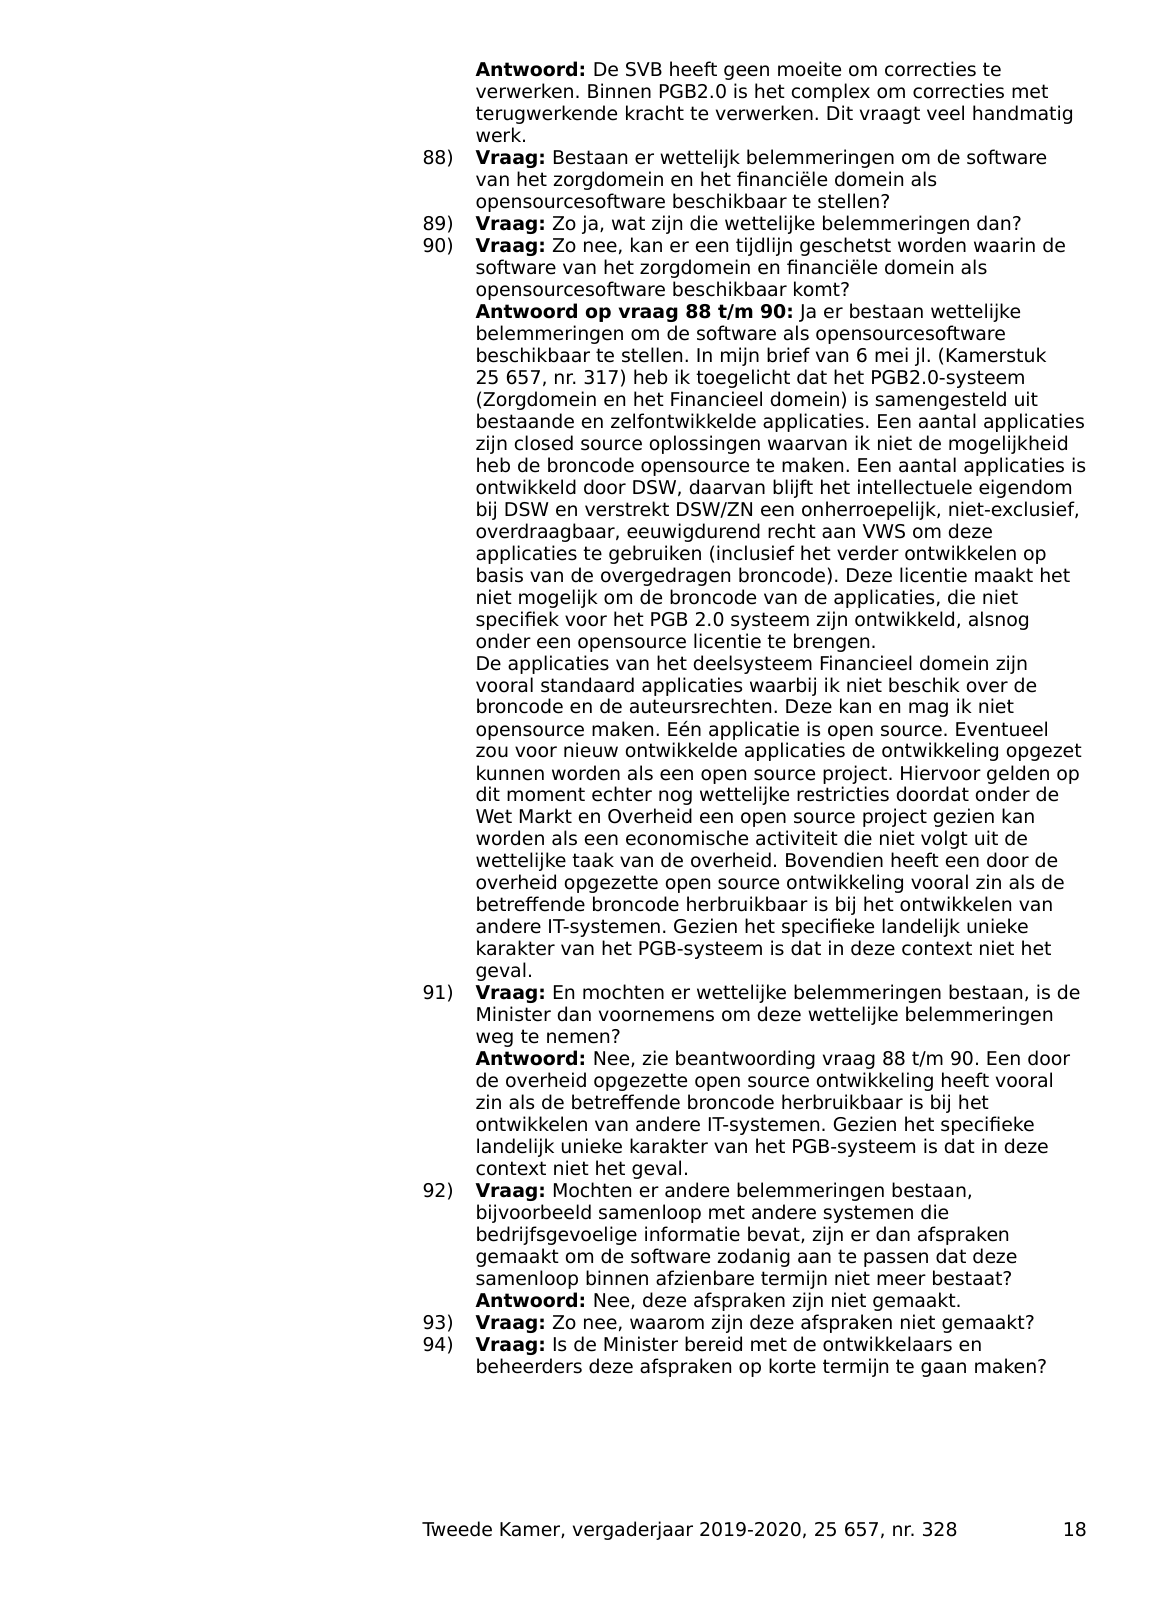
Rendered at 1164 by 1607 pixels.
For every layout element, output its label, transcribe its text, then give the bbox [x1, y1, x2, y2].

text 90) Vraag: Zo nee, kan er een tijdlijn geschetst worden waarin de software van het zorgdomein en financiële domein als opensourcesoftware beschikbaar komt? [422, 235, 1087, 301]
text 91) Vraag: En mochten er wettelijke belemmeringen bestaan, is de Minister dan voornemens om deze wettelijke belemmeringen weg te nemen? [422, 982, 1087, 1048]
text 88) Vraag: Bestaan er wettelijk belemmeringen om de software van het zorgdomein en het financiële domein als opensourcesoftware beschikbaar te stellen? [422, 147, 1087, 213]
text Antwoord op vraag 88 t/m 90: Ja er bestaan wettelijke belemmeringen om de software als opensourcesoftware beschikbaar te stellen. In mijn brief van 6 mei jl. (Kamerstuk 25 657, nr. 317) heb ik toegelicht dat het PGB2.0-systeem (Zorgdomein en het Financieel domein) is samengesteld uit bestaande en zelfontwikkelde applicaties. Een aantal applicaties zijn closed source oplossingen waarvan ik niet de mogelijkheid heb de broncode opensource te maken. Een aantal applicaties is ontwikkeld door DSW, daarvan blijft het intellectuele eigendom bij DSW en verstrekt DSW/ZN een onherroepelijk, niet-exclusief, overdraagbaar, eeuwigdurend recht aan VWS om deze applicaties te gebruiken (inclusief het verder ontwikkelen op basis van de overgedragen broncode). Deze licentie maakt het niet mogelijk om de broncode van de applicaties, die niet specifiek voor het PGB 2.0 systeem zijn ontwikkeld, alsnog onder een opensource licentie te brengen. [475, 301, 1087, 652]
text 92) Vraag: Mochten er andere belemmeringen bestaan, bijvoorbeeld samenloop met andere systemen die bedrijfsgevoelige informatie bevat, zijn er dan afspraken gemaakt om de software zodanig aan te passen dat deze samenloop binnen afzienbare termijn niet meer bestaat? [422, 1180, 1087, 1290]
text Antwoord: De SVB heeft geen moeite om correcties te verwerken. Binnen PGB2.0 is het complex om correcties met terugwerkende kracht te verwerken. Dit vraagt veel handmatig werk. [475, 59, 1087, 147]
text Antwoord: Nee, deze afspraken zijn niet gemaakt. [475, 1290, 1087, 1312]
text 94) Vraag: Is de Minister bereid met de ontwikkelaars en beheerders deze afspraken op korte termijn te gaan maken? [422, 1334, 1087, 1378]
text 93) Vraag: Zo nee, waarom zijn deze afspraken niet gemaakt? [422, 1312, 1087, 1334]
text Antwoord: Nee, zie beantwoording vraag 88 t/m 90. Een door de overheid opgezette open source ontwikkeling heeft vooral zin als de betreffende broncode herbruikbaar is bij het ontwikkelen van andere IT-systemen. Gezien het specifieke landelijk unieke karakter van het PGB-systeem is dat in deze context niet het geval. [475, 1048, 1087, 1180]
text 89) Vraag: Zo ja, wat zijn die wettelijke belemmeringen dan? [422, 213, 1087, 235]
text De applicaties van het deelsysteem Financieel domein zijn vooral standaard applicaties waarbij ik niet beschik over de broncode en de auteursrechten. Deze kan en mag ik niet opensource maken. Eén applicatie is open source. Eventueel zou voor nieuw ontwikkelde applicaties de ontwikkeling opgezet kunnen worden als een open source project. Hiervoor gelden op dit moment echter nog wettelijke restricties doordat onder de Wet Markt en Overheid een open source project gezien kan worden als een economische activiteit die niet volgt uit de wettelijke taak van de overheid. Bovendien heeft een door de overheid opgezette open source ontwikkeling vooral zin als de betreffende broncode herbruikbaar is bij het ontwikkelen van andere IT-systemen. Gezien het specifieke landelijk unieke karakter van het PGB-systeem is dat in deze context niet het geval. [475, 652, 1087, 982]
